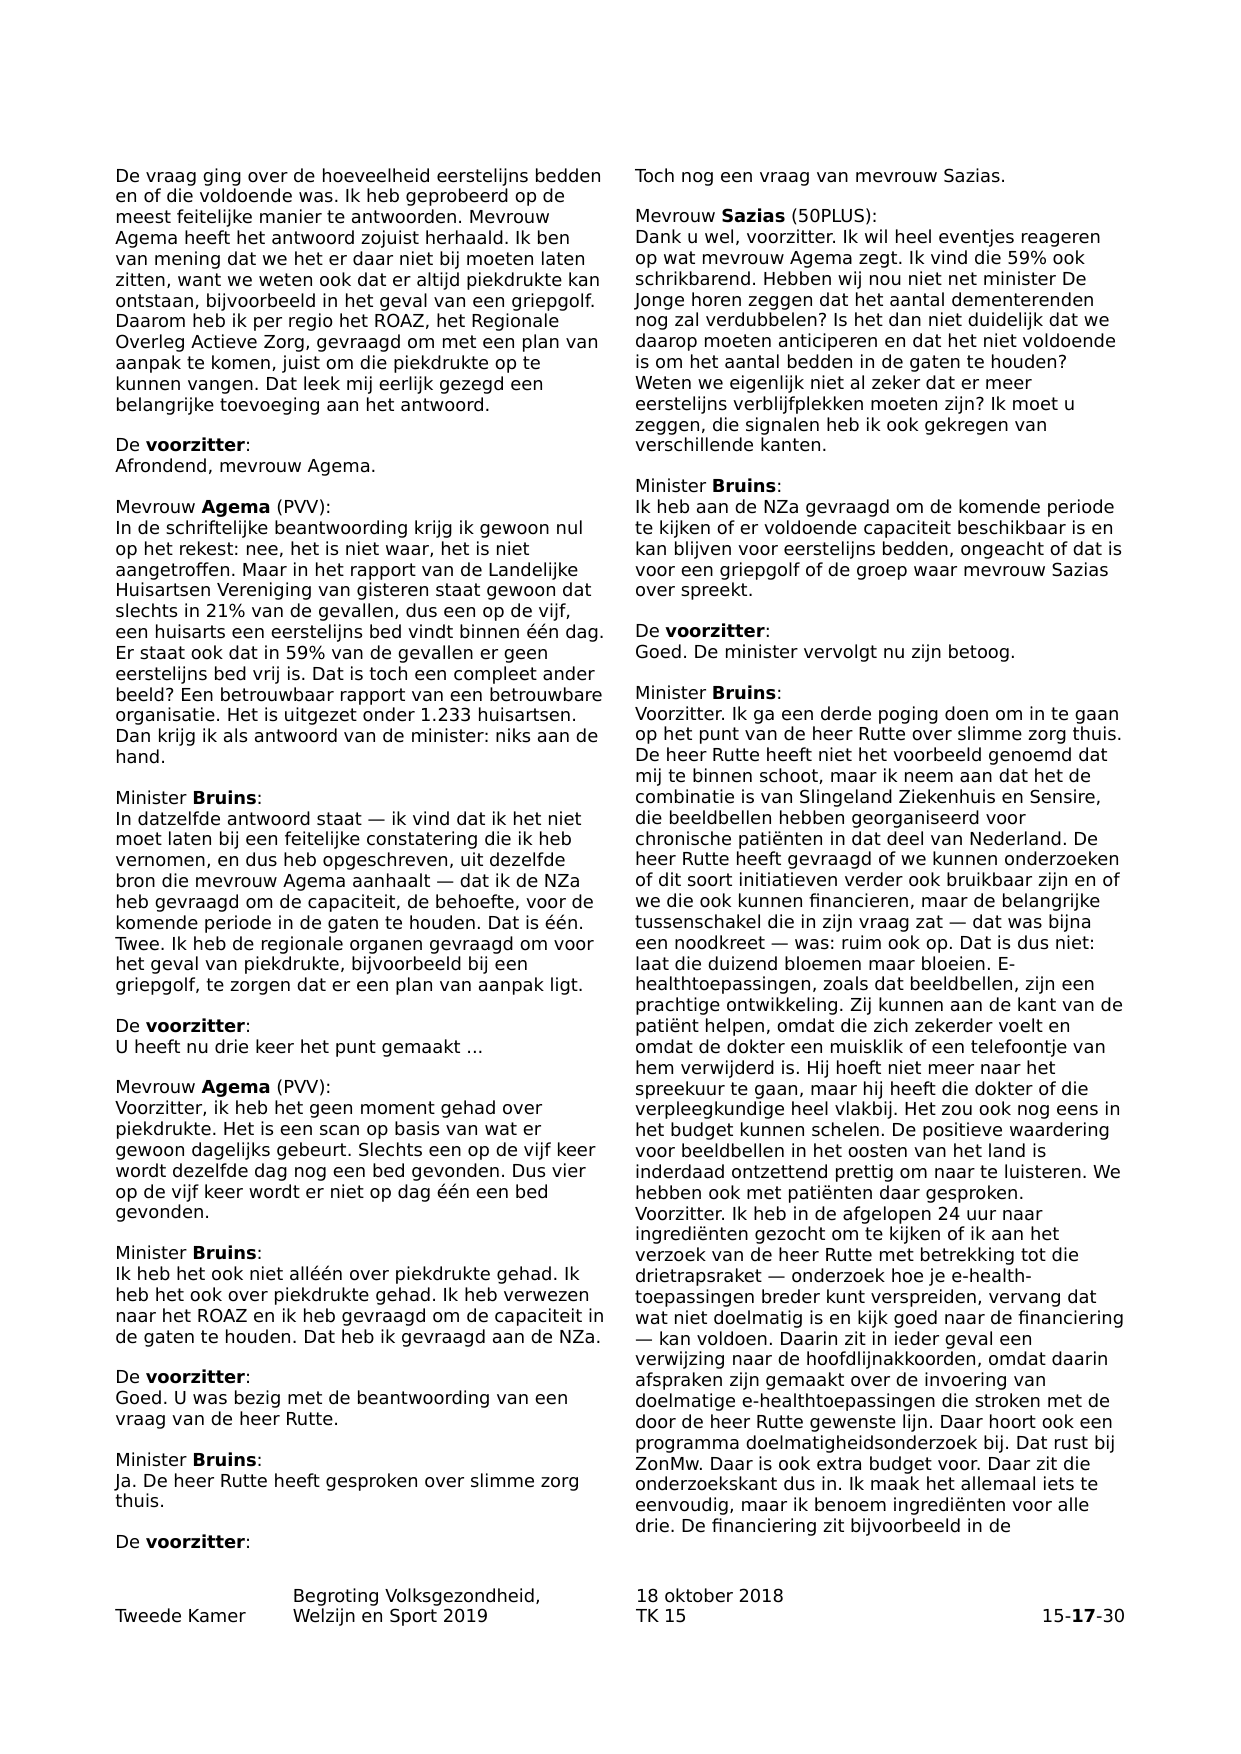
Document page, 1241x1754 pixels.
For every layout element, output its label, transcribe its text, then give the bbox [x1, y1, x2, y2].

text U heeft nu drie keer het punt gemaakt ... [115, 1037, 605, 1057]
text Minister Bruins: [635, 476, 1125, 497]
text Mevrouw Agema (PVV): [115, 1077, 605, 1098]
text Voorzitter. Ik heb in de afgelopen 24 uur naar ingrediënten gezocht om te kijken of ik aan het verzoek van de heer Rutte met betrekking tot die drietrapsraket — onderzoek hoe je e-health-toepassingen breder kunt verspreiden, vervang dat wat niet doelmatig is en kijk goed naar de financiering — kan voldoen. Daarin zit in ieder geval een verwijzing naar de hoofdlijnakkoorden, omdat daarin afspraken zijn gemaakt over de invoering van doelmatige e-healthtoepassingen die stroken met de door de heer Rutte gewenste lijn. Daar hoort ook een programma doelmatigheidsonderzoek bij. Dat rust bij ZonMw. Daar is ook extra budget voor. Daar zit die onderzoekskant dus in. Ik maak het allemaal iets te eenvoudig, maar ik benoem ingrediënten voor alle drie. De financiering zit bijvoorbeeld in de [635, 1203, 1125, 1537]
text Dank u wel, voorzitter. Ik wil heel eventjes reageren op wat mevrouw Agema zegt. Ik vind die 59% ook schrikbarend. Hebben wij nou niet net minister De Jonge horen zeggen dat het aantal dementerenden nog zal verdubbelen? Is het dan niet duidelijk dat we daarop moeten anticiperen en dat het niet voldoende is om het aantal bedden in de gaten te houden? Weten we eigenlijk niet al zeker dat er meer eerstelijns verblijfplekken moeten zijn? Ik moet u zeggen, die signalen heb ik ook gekregen van verschillende kanten. [635, 227, 1125, 456]
text Ik heb aan de NZa gevraagd om de komende periode te kijken of er voldoende capaciteit beschikbaar is en kan blijven voor eerstelijns bedden, ongeacht of dat is voor een griepgolf of de groep waar mevrouw Sazias over spreekt. [635, 497, 1125, 601]
text Voorzitter. Ik ga een derde poging doen om in te gaan op het punt van de heer Rutte over slimme zorg thuis. De heer Rutte heeft niet het voorbeeld genoemd dat mij te binnen schoot, maar ik neem aan dat het de combinatie is van Slingeland Ziekenhuis en Sensire, die beeldbellen hebben georganiseerd voor chronische patiënten in dat deel van Nederland. De heer Rutte heeft gevraagd of we kunnen onderzoeken of dit soort initiatieven verder ook bruikbaar zijn en of we die ook kunnen financieren, maar de belangrijke tussenschakel die in zijn vraag zat — dat was bijna een noodkreet — was: ruim ook op. Dat is dus niet: laat die duizend bloemen maar bloeien. E-healthtoepassingen, zoals dat beeldbellen, zijn een prachtige ontwikkeling. Zij kunnen aan de kant van de patiënt helpen, omdat die zich zekerder voelt en omdat de dokter een muisklik of een telefoontje van hem verwijderd is. Hij hoeft niet meer naar het spreekuur te gaan, maar hij heeft die dokter of die verpleegkundige heel vlakbij. Het zou ook nog eens in het budget kunnen schelen. De positieve waardering voor beeldbellen in het oosten van het land is inderdaad ontzettend prettig om naar te luisteren. We hebben ook met patiënten daar gesproken. [635, 703, 1125, 1203]
text Mevrouw Sazias (50PLUS): [635, 206, 1125, 227]
text De voorzitter: [115, 1532, 605, 1553]
text De vraag ging over de hoeveelheid eerstelijns bedden en of die voldoende was. Ik heb geprobeerd op de meest feitelijke manier te antwoorden. Mevrouw Agema heeft het antwoord zojuist herhaald. Ik ben van mening dat we het er daar niet bij moeten laten zitten, want we weten ook dat er altijd piekdrukte kan ontstaan, bijvoorbeeld in het geval van een griepgolf. Daarom heb ik per regio het ROAZ, het Regionale Overleg Actieve Zorg, gevraagd om met een plan van aanpak te komen, juist om die piekdrukte op te kunnen vangen. Dat leek mij eerlijk gezegd een belangrijke toevoeging aan het antwoord. [115, 165, 605, 415]
text De voorzitter: [115, 435, 605, 456]
text Goed. De minister vervolgt nu zijn betoog. [635, 642, 1125, 662]
text De voorzitter: [115, 1016, 605, 1037]
text De voorzitter: [635, 621, 1125, 642]
text Ja. De heer Rutte heeft gesproken over slimme zorg thuis. [115, 1470, 605, 1512]
text In datzelfde antwoord staat — ik vind dat ik het niet moet laten bij een feitelijke constatering die ik heb vernomen, en dus heb opgeschreven, uit dezelfde bron die mevrouw Agema aanhaalt — dat ik de NZa heb gevraagd om de capaciteit, de behoefte, voor de komende periode in de gaten te houden. Dat is één. Twee. Ik heb de regionale organen gevraagd om voor het geval van piekdrukte, bijvoorbeeld bij een griepgolf, te zorgen dat er een plan van aanpak ligt. [115, 808, 605, 996]
text Voorzitter, ik heb het geen moment gehad over piekdrukte. Het is een scan op basis van wat er gewoon dagelijks gebeurt. Slechts een op de vijf keer wordt dezelfde dag nog een bed gevonden. Dus vier op de vijf keer wordt er niet op dag één een bed gevonden. [115, 1098, 605, 1223]
text Minister Bruins: [115, 788, 605, 808]
text Minister Bruins: [115, 1243, 605, 1264]
text Minister Bruins: [115, 1449, 605, 1470]
text Toch nog een vraag van mevrouw Sazias. [635, 165, 1125, 186]
text In de schriftelijke beantwoording krijg ik gewoon nul op het rekest: nee, het is niet waar, het is niet aangetroffen. Maar in het rapport van de Landelijke Huisartsen Vereniging van gisteren staat gewoon dat slechts in 21% van de gevallen, dus een op de vijf, een huisarts een eerstelijns bed vindt binnen één dag. Er staat ook dat in 59% van de gevallen er geen eerstelijns bed vrij is. Dat is toch een compleet ander beeld? Een betrouwbaar rapport van een betrouwbare organisatie. Het is uitgezet onder 1.233 huisartsen. Dan krijg ik als antwoord van de minister: niks aan de hand. [115, 518, 605, 768]
text Goed. U was bezig met de beantwoording van een vraag van de heer Rutte. [115, 1388, 605, 1429]
text Afrondend, mevrouw Agema. [115, 456, 605, 477]
text Minister Bruins: [635, 682, 1125, 703]
text De voorzitter: [115, 1367, 605, 1388]
text Mevrouw Agema (PVV): [115, 497, 605, 518]
text Ik heb het ook niet alléén over piekdrukte gehad. Ik heb het ook over piekdrukte gehad. Ik heb verwezen naar het ROAZ en ik heb gevraagd om de capaciteit in de gaten te houden. Dat heb ik gevraagd aan de NZa. [115, 1264, 605, 1347]
